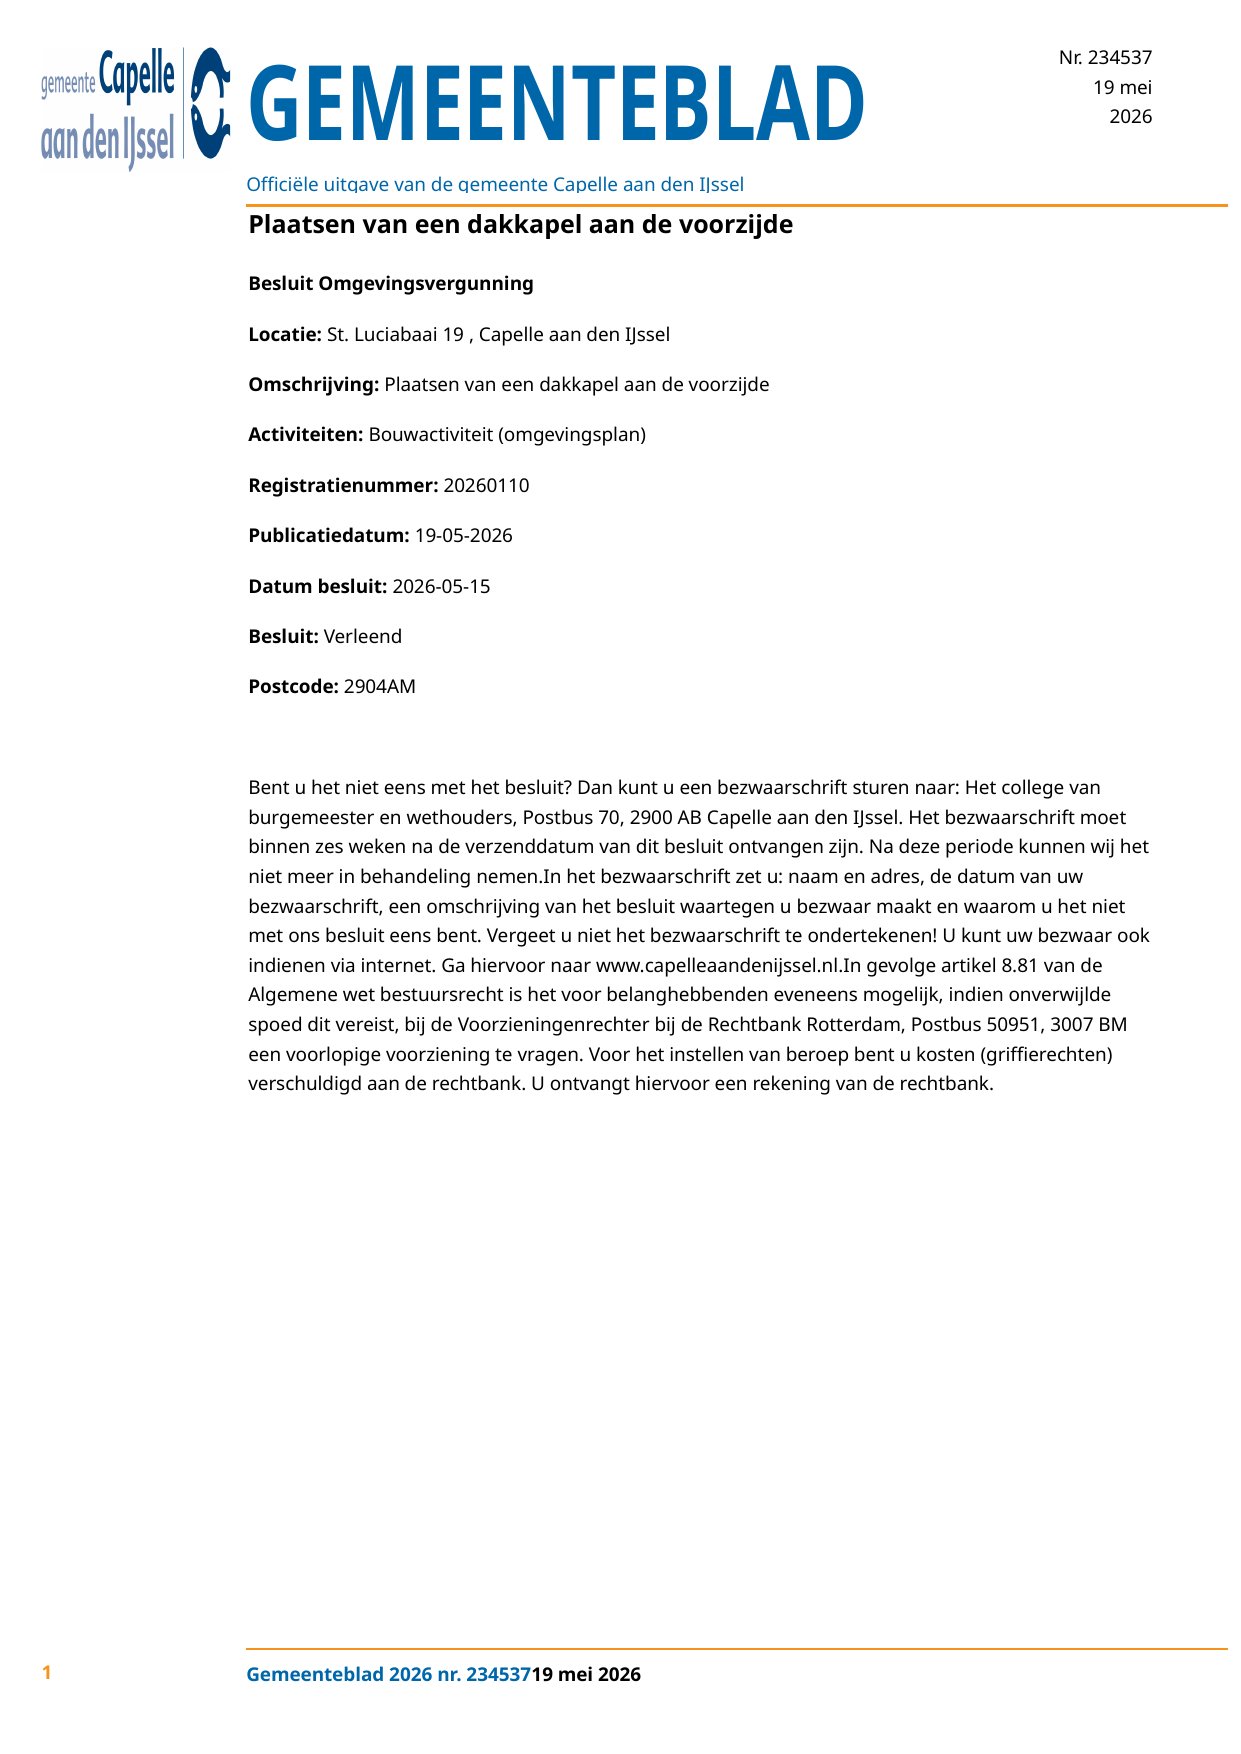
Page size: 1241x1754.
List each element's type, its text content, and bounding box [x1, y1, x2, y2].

text Postcode: 2904AM [248, 674, 1152, 699]
text Datum besluit: 2026-05-15 [248, 573, 1152, 598]
text Publicatiedatum: 19-05-2026 [248, 522, 1152, 548]
text Besluit: Verleend [248, 623, 1152, 649]
text Bent u het niet eens met het besluit? Dan kunt u een bezwaarschrift sturen naar: Het college van burgemeester en wethouders, Postbus 70, 2900 AB Capelle aan den IJssel. Het bezwaarschrift moet binnen zes weken na de verzenddatum van dit besluit ontvangen zijn. Na deze periode kunnen wij het niet meer in behandeling nemen.In het bezwaarschrift zet u: naam en adres, de datum van uw bezwaarschrift, een omschrijving van het besluit waartegen u bezwaar maakt en waarom u het niet met ons besluit eens bent. Vergeet u niet het bezwaarschrift te ondertekenen! U kunt uw bezwaar ook indienen via internet. Ga hiervoor naar www.capelleaandenijssel.nl.In gevolge artikel 8.81 van de Algemene wet bestuursrecht is het voor belanghebbenden eveneens mogelijk, indien onverwijlde spoed dit vereist, bij de Voorzieningenrechter bij de Rechtbank Rotterdam, Postbus 50951, 3007 BM een voorlopige voorziening te vragen. Voor het instellen van beroep bent u kosten (griffierechten) verschuldigd aan de rechtbank. U ontvangt hiervoor een rekening van de rechtbank. [248, 774, 1152, 1096]
text Registratienummer: 20260110 [248, 472, 1152, 498]
text Activiteiten: Bouwactiviteit (omgevingsplan) [248, 422, 1152, 447]
text Omschrijving: Plaatsen van een dakkapel aan de voorzijde [248, 371, 1152, 397]
text Plaatsen van een dakkapel aan de voorzijde [248, 207, 1152, 241]
text Besluit Omgevingsvergunning [248, 270, 1152, 296]
text Locatie: St. Luciabaai 19 , Capelle aan den IJssel [248, 321, 1152, 346]
picture [41, 47, 231, 172]
